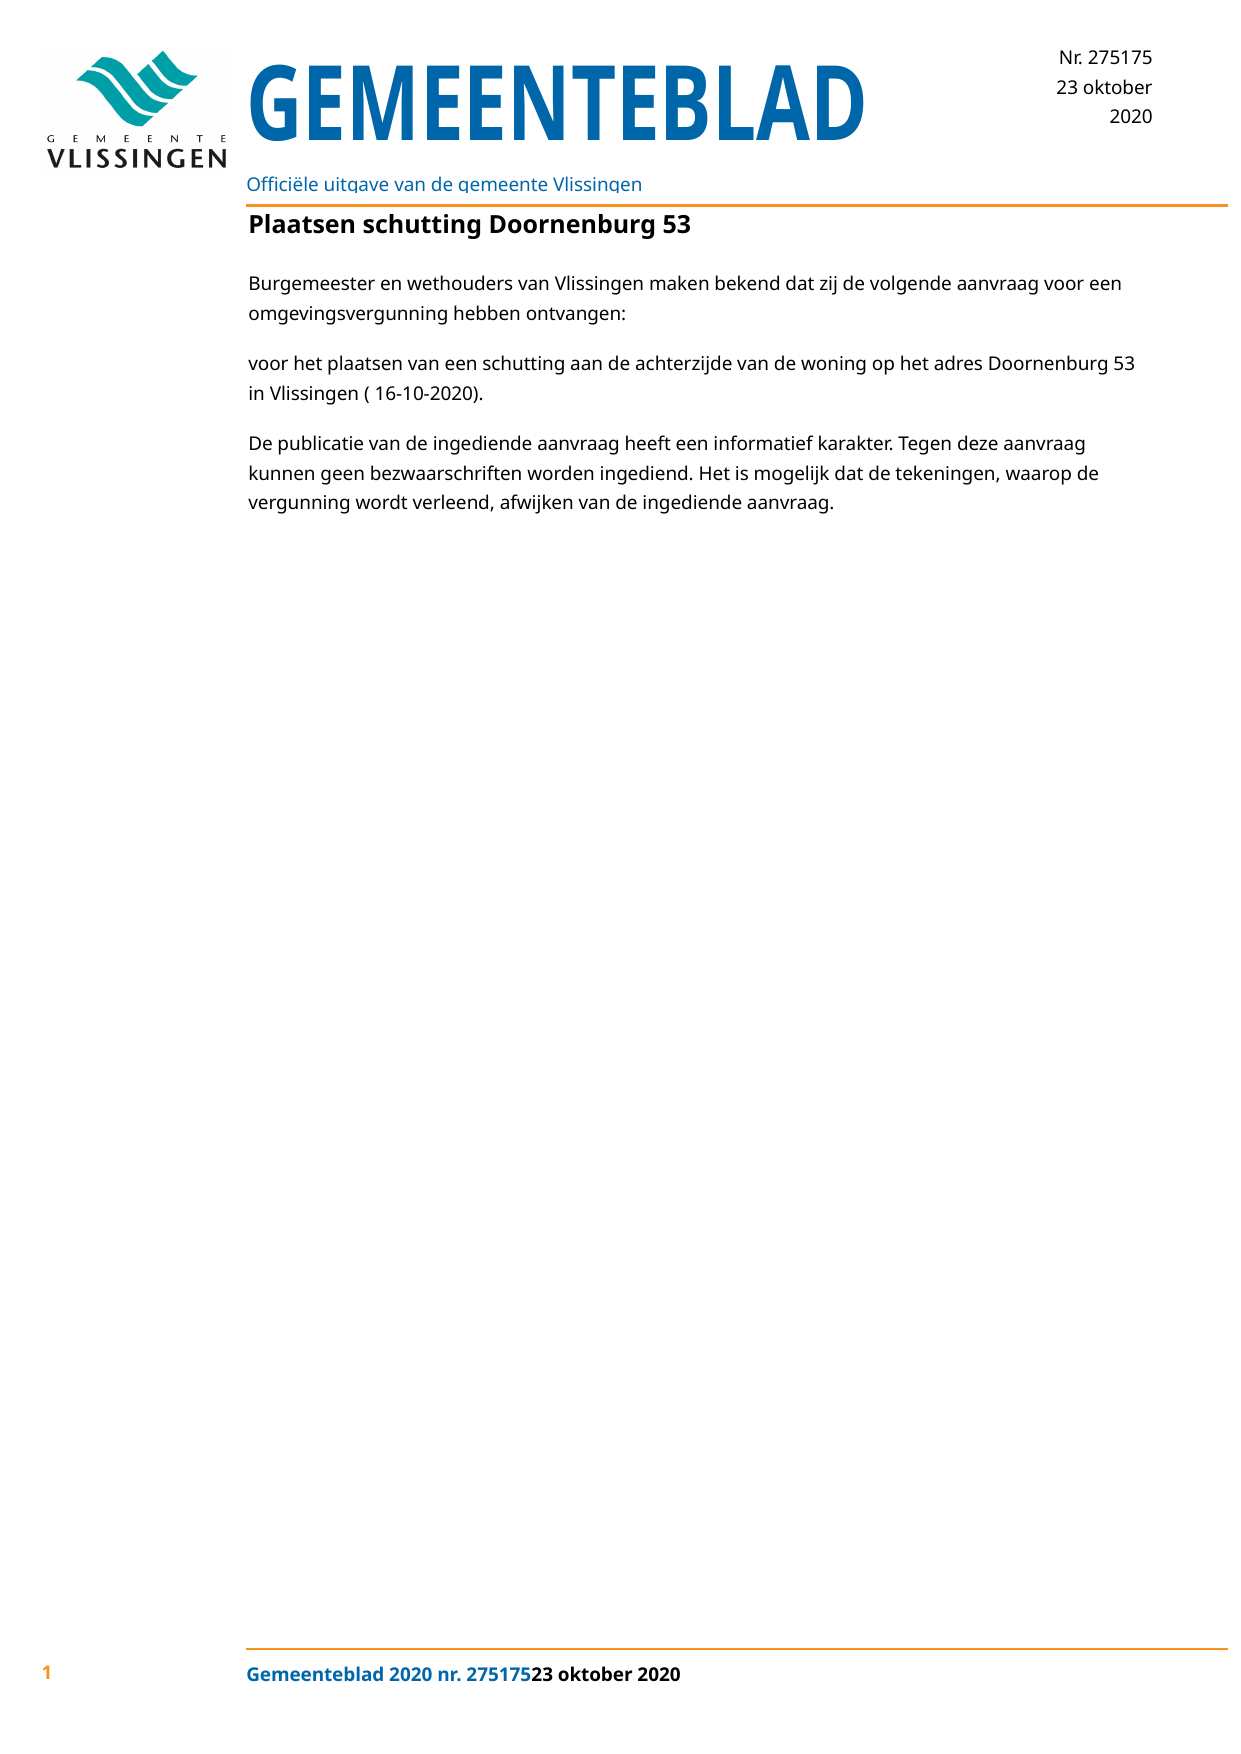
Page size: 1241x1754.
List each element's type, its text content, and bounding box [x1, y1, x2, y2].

picture [41, 47, 231, 172]
text Plaatsen schutting Doornenburg 53 [248, 207, 1152, 241]
text Burgemeester en wethouders van Vlissingen maken bekend dat zij de volgende aanvraag voor een omgevingsvergunning hebben ontvangen: [248, 270, 1152, 326]
text voor het plaatsen van een schutting aan de achterzijde van de woning op het adres Doornenburg 53 in Vlissingen ( 16-10-2020). [248, 350, 1152, 406]
text De publicatie van de ingediende aanvraag heeft een informatief karakter. Tegen deze aanvraag kunnen geen bezwaarschriften worden ingediend. Het is mogelijk dat de tekeningen, waarop de vergunning wordt verleend, afwijken van de ingediende aanvraag. [248, 430, 1152, 515]
